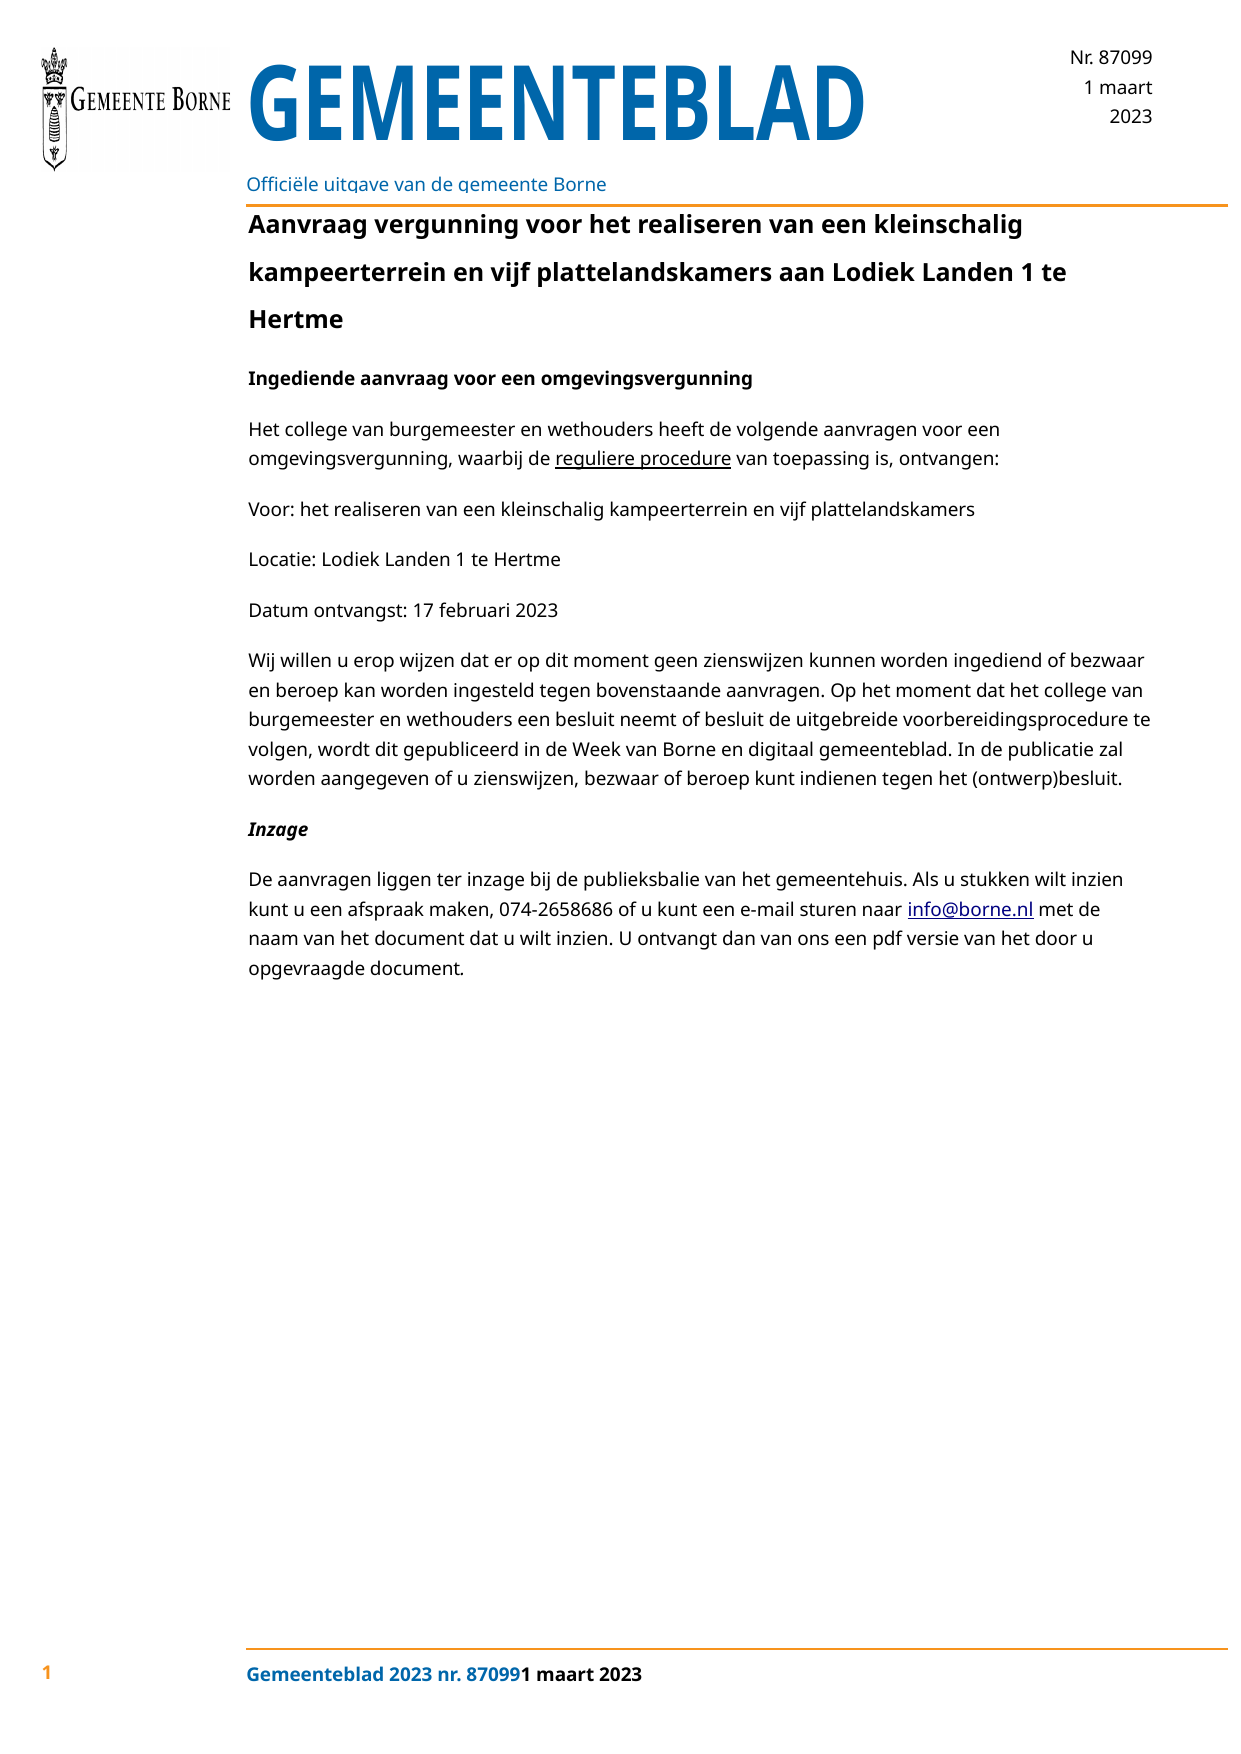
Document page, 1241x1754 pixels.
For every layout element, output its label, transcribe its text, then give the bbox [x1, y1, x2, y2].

text Locatie: Lodiek Landen 1 te Hertme [248, 546, 1152, 572]
text Aanvraag vergunning voor het realiseren van een kleinschalig kampeerterrein en vijf plattelandskamers aan Lodiek Landen 1 te Hertme [248, 207, 1152, 336]
text Datum ontvangst: 17 februari 2023 [248, 597, 1152, 622]
text Het college van burgemeester en wethouders heeft de volgende aanvragen voor een omgevingsvergunning, waarbij de reguliere procedure van toepassing is, ontvangen: [248, 416, 1152, 471]
text Ingediende aanvraag voor een omgevingsvergunning [248, 366, 1152, 391]
picture [41, 47, 231, 172]
text Inzage [248, 816, 1152, 842]
text Wij willen u erop wijzen dat er op dit moment geen zienswijzen kunnen worden ingediend of bezwaar en beroep kan worden ingesteld tegen bovenstaande aanvragen. Op het moment dat het college van burgemeester en wethouders een besluit neemt of besluit de uitgebreide voorbereidingsprocedure te volgen, wordt dit gepubliceerd in de Week van Borne en digitaal gemeenteblad. In de publicatie zal worden aangegeven of u zienswijzen, bezwaar of beroep kunt indienen tegen het (ontwerp)besluit. [248, 647, 1152, 791]
text De aanvragen liggen ter inzage bij de publieksbalie van het gemeentehuis. Als u stukken wilt inzien kunt u een afspraak maken, 074-2658686 of u kunt een e-mail sturen naar info@borne.nl met de naam van het document dat u wilt inzien. U ontvangt dan van ons een pdf versie van het door u opgevraagde document. [248, 866, 1152, 981]
text Voor: het realiseren van een kleinschalig kampeerterrein en vijf plattelandskamers [248, 496, 1152, 522]
